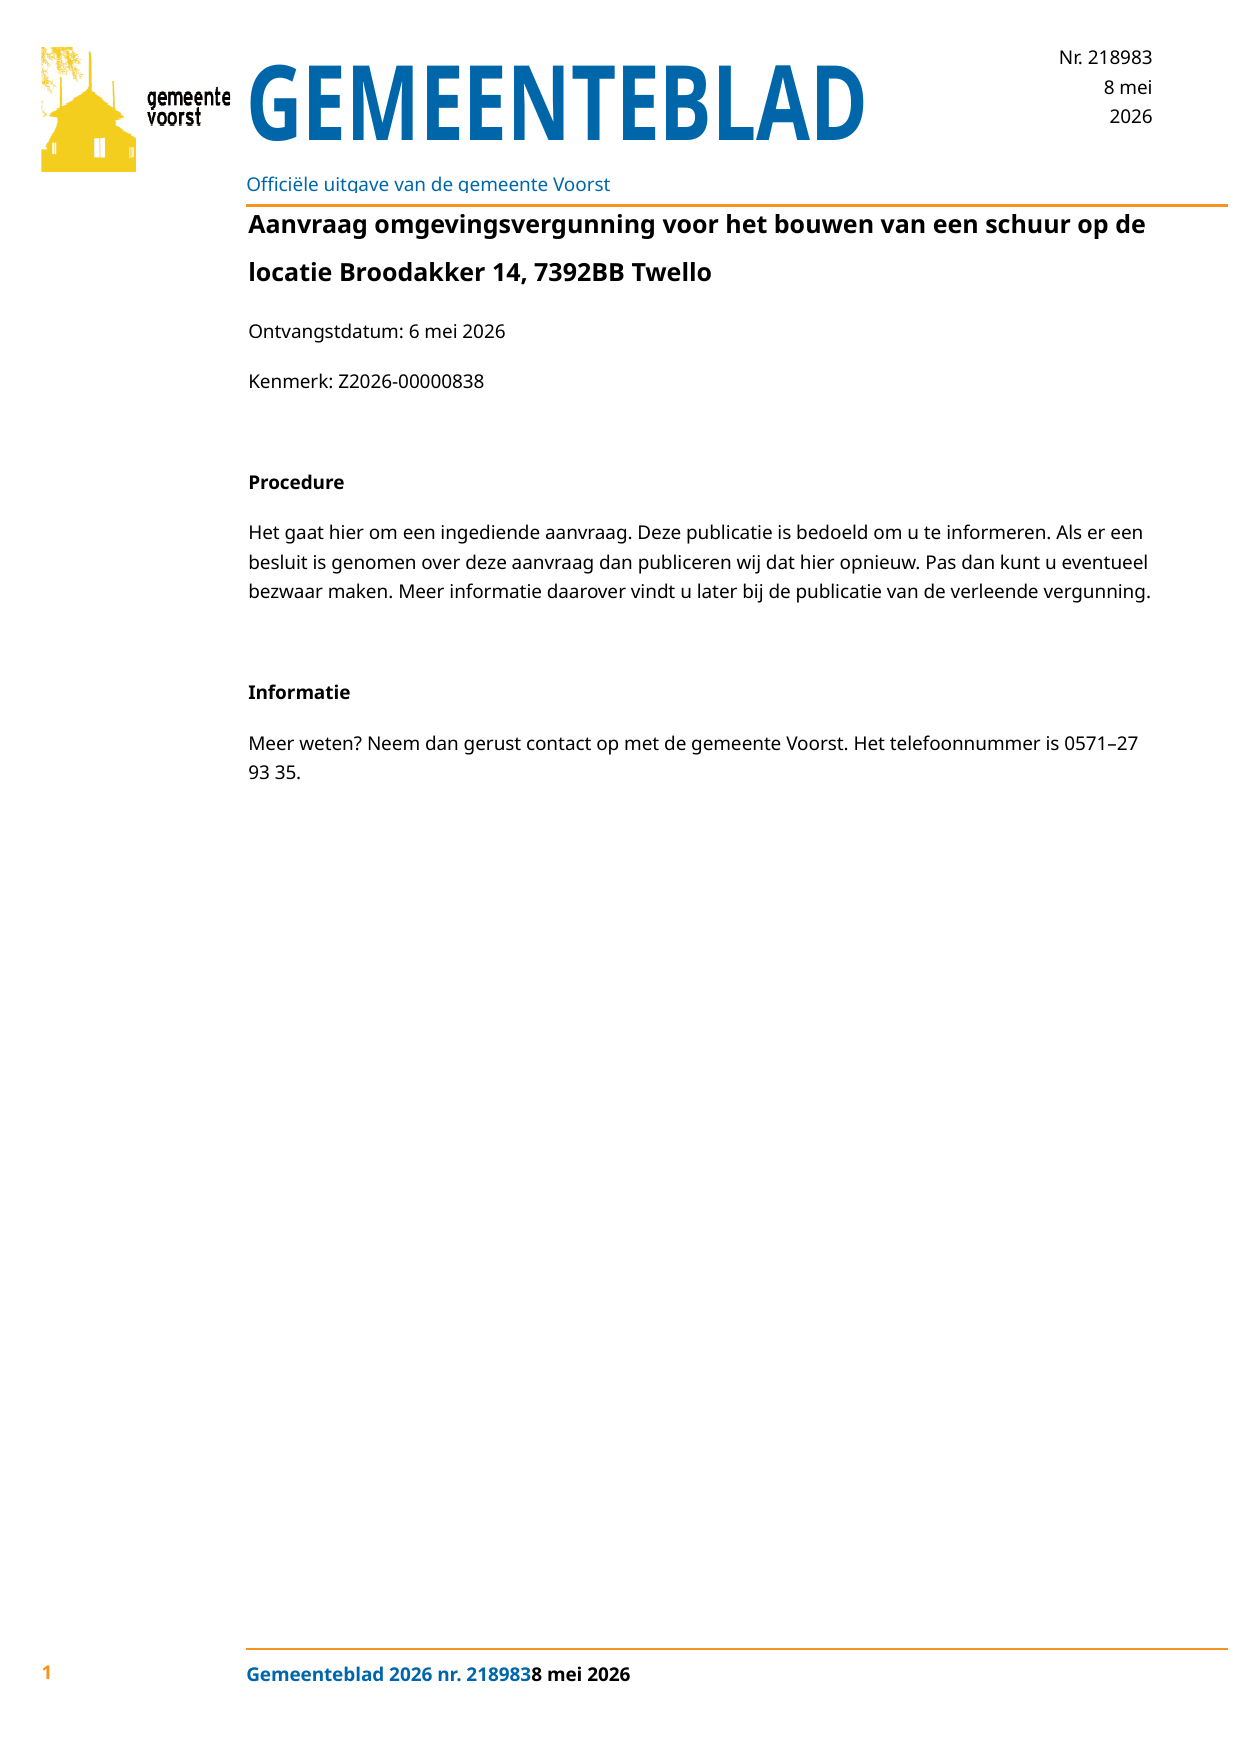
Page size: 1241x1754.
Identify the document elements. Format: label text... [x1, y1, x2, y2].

text Kenmerk: Z2026-00000838 [248, 368, 1152, 394]
text Ontvangstdatum: 6 mei 2026 [248, 318, 1152, 344]
text Informatie [248, 679, 1152, 705]
text Aanvraag omgevingsvergunning voor het bouwen van een schuur op de locatie Broodakker 14, 7392BB Twello [248, 207, 1152, 288]
text Procedure [248, 469, 1152, 495]
text Het gaat hier om een ingediende aanvraag. Deze publicatie is bedoeld om u te informeren. Als er een besluit is genomen over deze aanvraag dan publiceren wij dat hier opnieuw. Pas dan kunt u eventueel bezwaar maken. Meer informatie daarover vindt u later bij de publicatie van de verleende vergunning. [248, 519, 1152, 604]
picture [41, 47, 231, 172]
text Meer weten? Neem dan gerust contact op met de gemeente Voorst. Het telefoonnummer is 0571–27 93 35. [248, 730, 1152, 785]
